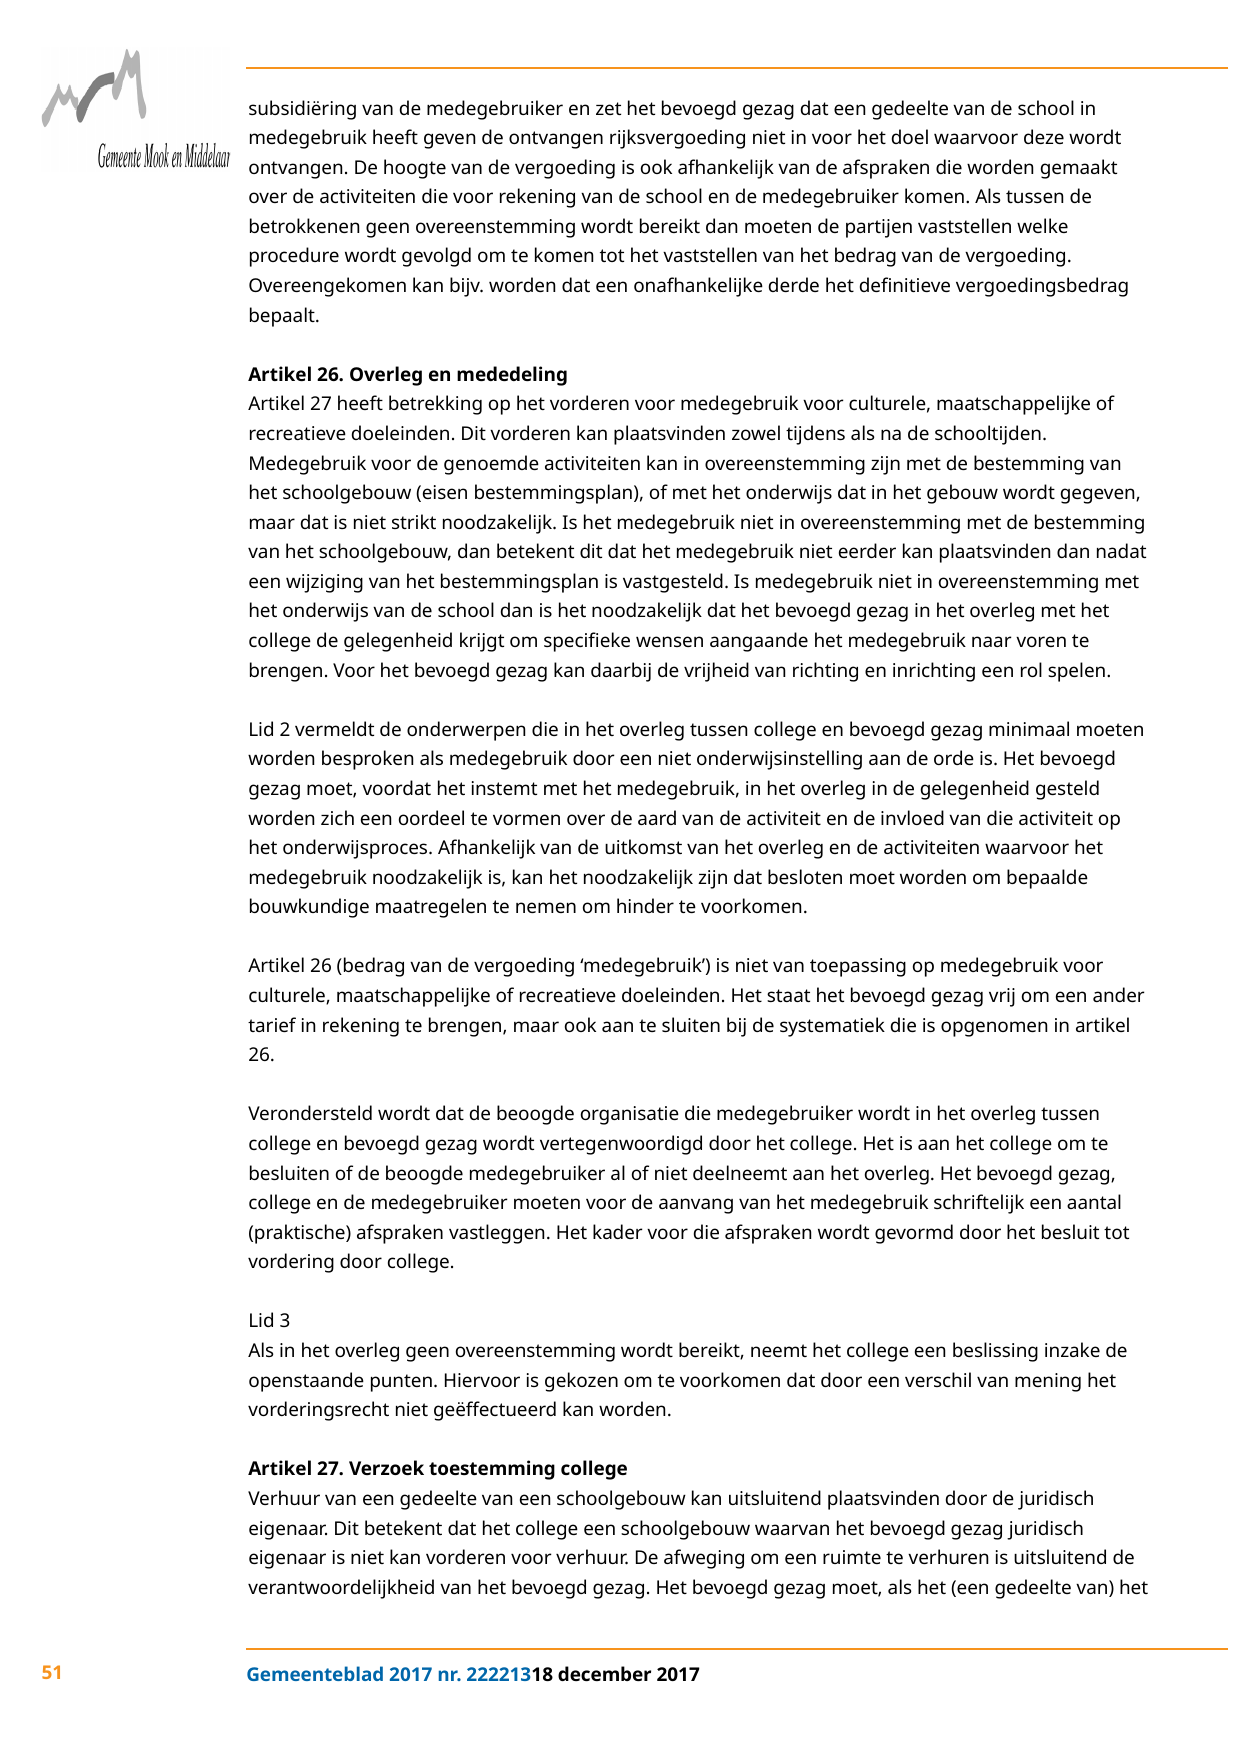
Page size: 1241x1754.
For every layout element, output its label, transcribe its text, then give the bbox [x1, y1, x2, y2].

text Als in het overleg geen overeenstemming wordt bereikt, neemt het college een beslissing inzake de openstaande punten. Hiervoor is gekozen om te voorkomen dat door een verschil van mening het vorderingsrecht niet geëffectueerd kan worden. [248, 1337, 1152, 1422]
text Artikel 27. Verzoek toestemming college [248, 1456, 1152, 1481]
text Lid 2 vermeldt de onderwerpen die in het overleg tussen college en bevoegd gezag minimaal moeten worden besproken als medegebruik door een niet onderwijsinstelling aan de orde is. Het bevoegd gezag moet, voordat het instemt met het medegebruik, in het overleg in de gelegenheid gesteld worden zich een oordeel te vormen over de aard van de activiteit en de invloed van die activiteit op het onderwijsproces. Afhankelijk van de uitkomst van het overleg en de activiteiten waarvoor het medegebruik noodzakelijk is, kan het noodzakelijk zijn dat besloten moet worden om bepaalde bouwkundige maatregelen te nemen om hinder te voorkomen. [248, 716, 1152, 919]
text subsidiëring van de medegebruiker en zet het bevoegd gezag dat een gedeelte van de school in medegebruik heeft geven de ontvangen rijksvergoeding niet in voor het doel waarvoor deze wordt ontvangen. De hoogte van de vergoeding is ook afhankelijk van de afspraken die worden gemaakt over de activiteiten die voor rekening van de school en de medegebruiker komen. Als tussen de betrokkenen geen overeenstemming wordt bereikt dan moeten de partijen vaststellen welke procedure wordt gevolgd om te komen tot het vaststellen van het bedrag van de vergoeding. Overeengekomen kan bijv. worden dat een onafhankelijke derde het definitieve vergoedingsbedrag bepaalt. [248, 95, 1152, 328]
text Verhuur van een gedeelte van een schoolgebouw kan uitsluitend plaatsvinden door de juridisch eigenaar. Dit betekent dat het college een schoolgebouw waarvan het bevoegd gezag juridisch eigenaar is niet kan vorderen voor verhuur. De afweging om een ruimte te verhuren is uitsluitend de verantwoordelijkheid van het bevoegd gezag. Het bevoegd gezag moet, als het (een gedeelte van) het [248, 1485, 1152, 1600]
picture [41, 47, 231, 172]
text Lid 3 [248, 1308, 1152, 1333]
text Artikel 26 (bedrag van de vergoeding ‘medegebruik’) is niet van toepassing op medegebruik voor culturele, maatschappelijke of recreatieve doeleinden. Het staat het bevoegd gezag vrij om een ander tarief in rekening te brengen, maar ook aan te sluiten bij de systematiek die is opgenomen in artikel 26. [248, 953, 1152, 1067]
text Artikel 27 heeft betrekking op het vorderen voor medegebruik voor culturele, maatschappelijke of recreatieve doeleinden. Dit vorderen kan plaatsvinden zowel tijdens als na de schooltijden. Medegebruik voor de genoemde activiteiten kan in overeenstemming zijn met de bestemming van het schoolgebouw (eisen bestemmingsplan), of met het onderwijs dat in het gebouw wordt gegeven, maar dat is niet strikt noodzakelijk. Is het medegebruik niet in overeenstemming met de bestemming van het schoolgebouw, dan betekent dit dat het medegebruik niet eerder kan plaatsvinden dan nadat een wijziging van het bestemmingsplan is vastgesteld. Is medegebruik niet in overeenstemming met het onderwijs van de school dan is het noodzakelijk dat het bevoegd gezag in het overleg met het college de gelegenheid krijgt om specifieke wensen aangaande het medegebruik naar voren te brengen. Voor het bevoegd gezag kan daarbij de vrijheid van richting en inrichting een rol spelen. [248, 391, 1152, 683]
text Artikel 26. Overleg en mededeling [248, 361, 1152, 387]
text Verondersteld wordt dat de beoogde organisatie die medegebruiker wordt in het overleg tussen college en bevoegd gezag wordt vertegenwoordigd door het college. Het is aan het college om te besluiten of de beoogde medegebruiker al of niet deelneemt aan het overleg. Het bevoegd gezag, college en de medegebruiker moeten voor de aanvang van het medegebruik schriftelijk een aantal (praktische) afspraken vastleggen. Het kader voor die afspraken wordt gevormd door het besluit tot vordering door college. [248, 1101, 1152, 1274]
